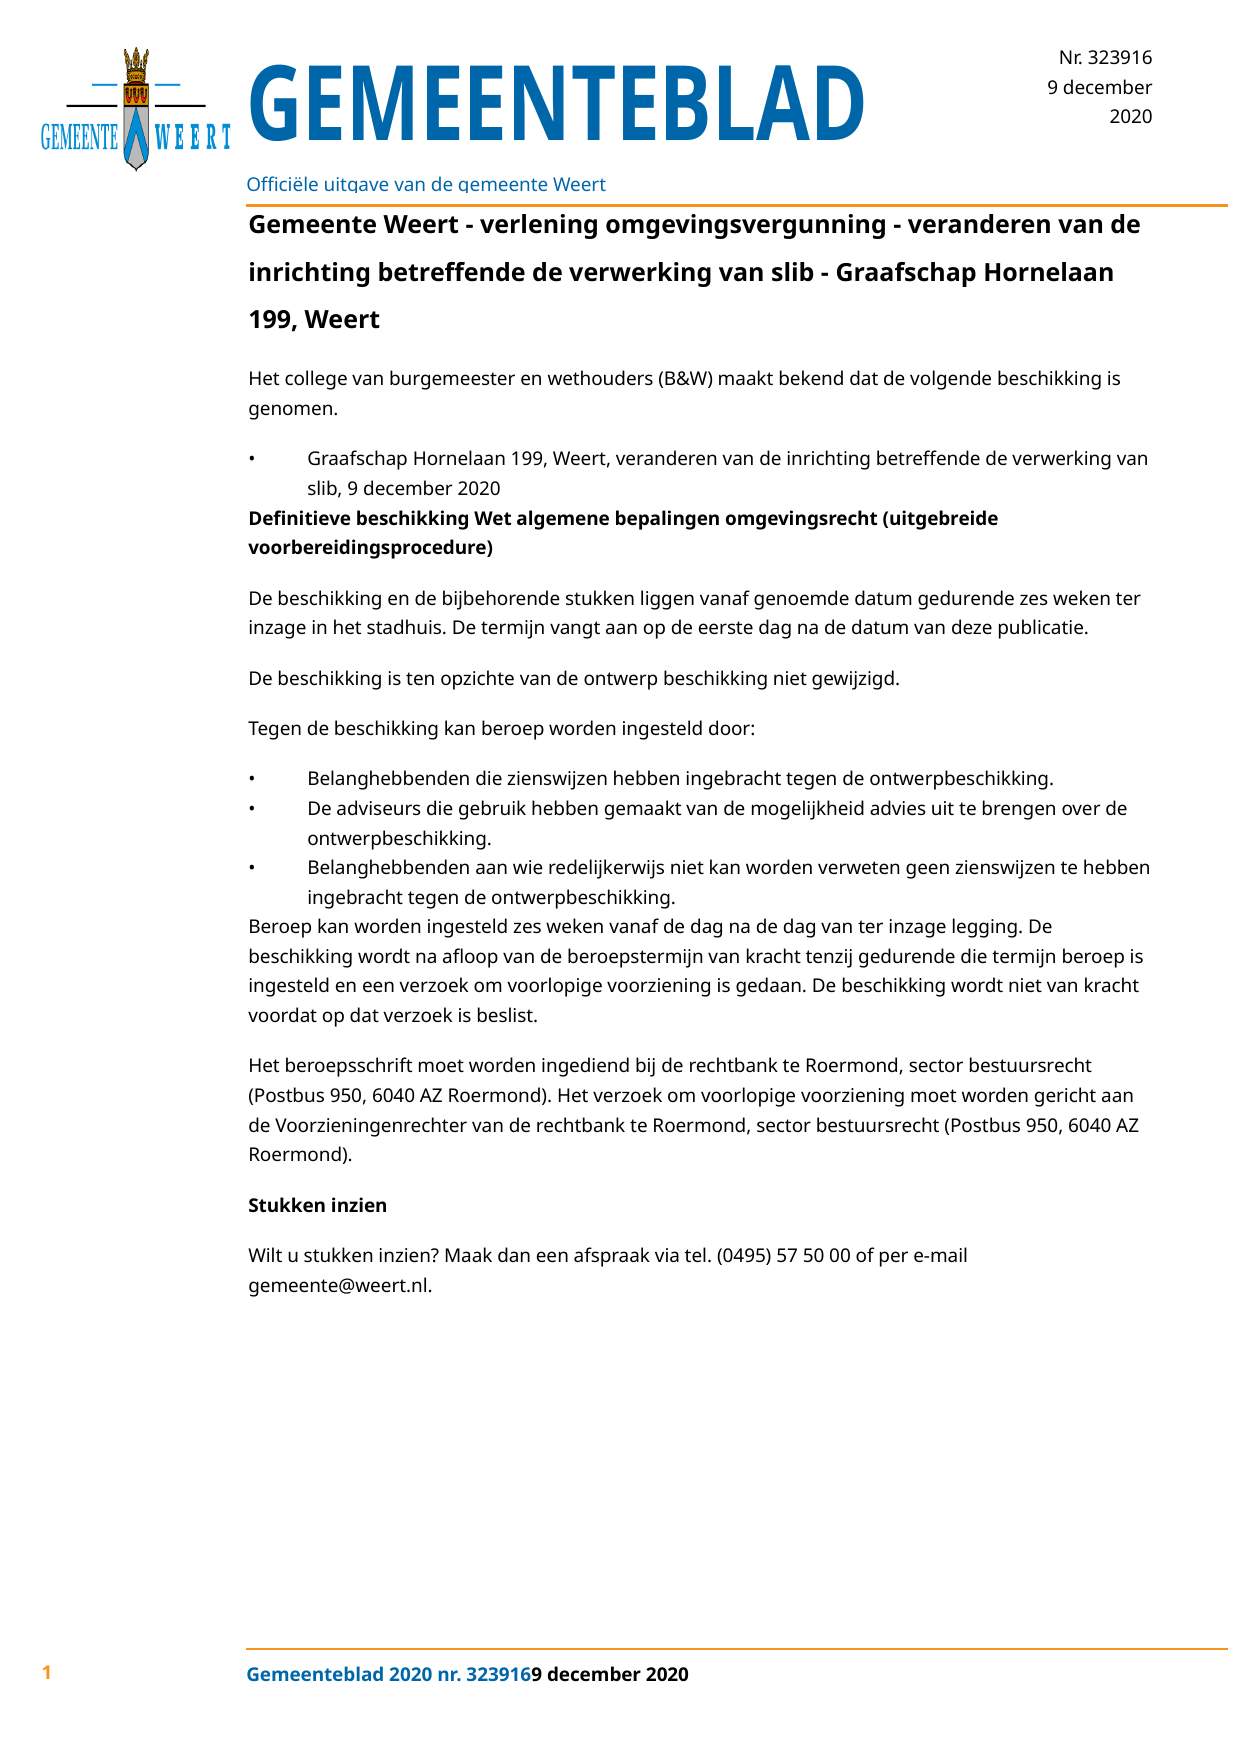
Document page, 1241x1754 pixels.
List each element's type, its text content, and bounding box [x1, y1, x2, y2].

list Belanghebbenden die zienswijzen hebben ingebracht tegen de ontwerpbeschikking. [248, 766, 1152, 791]
text De beschikking en de bijbehorende stukken liggen vanaf genoemde datum gedurende zes weken ter inzage in het stadhuis. De termijn vangt aan op de eerste dag na de datum van deze publicatie. [248, 585, 1152, 640]
list De adviseurs die gebruik hebben gemaakt van de mogelijkheid advies uit te brengen over de ontwerpbeschikking. [248, 795, 1152, 850]
list Graafschap Hornelaan 199, Weert, veranderen van de inrichting betreffende de verwerking van slib, 9 december 2020 [248, 446, 1152, 501]
list Belanghebbenden aan wie redelijkerwijs niet kan worden verweten geen zienswijzen te hebben ingebracht tegen de ontwerpbeschikking. [248, 854, 1152, 909]
text De beschikking is ten opzichte van de ontwerp beschikking niet gewijzigd. [248, 665, 1152, 690]
text Stukken inzien [248, 1192, 1152, 1217]
text Het beroepsschrift moet worden ingediend bij de rechtbank te Roermond, sector bestuursrecht (Postbus 950, 6040 AZ Roermond). Het verzoek om voorlopige voorziening moet worden gericht aan de Voorzieningenrechter van de rechtbank te Roermond, sector bestuursrecht (Postbus 950, 6040 AZ Roermond). [248, 1053, 1152, 1167]
text Gemeente Weert - verlening omgevingsvergunning - veranderen van de inrichting betreffende de verwerking van slib - Graafschap Hornelaan 199, Weert [248, 207, 1152, 336]
text Beroep kan worden ingesteld zes weken vanaf de dag na de dag van ter inzage legging. De beschikking wordt na afloop van de beroepstermijn van kracht tenzij gedurende die termijn beroep is ingesteld en een verzoek om voorlopige voorziening is gedaan. De beschikking wordt niet van kracht voordat op dat verzoek is beslist. [248, 913, 1152, 1028]
picture [41, 47, 231, 172]
text Tegen de beschikking kan beroep worden ingesteld door: [248, 715, 1152, 741]
text Wilt u stukken inzien? Maak dan een afspraak via tel. (0495) 57 50 00 of per e-mail gemeente@weert.nl. [248, 1242, 1152, 1297]
text Het college van burgemeester en wethouders (B&W) maakt bekend dat de volgende beschikking is genomen. [248, 366, 1152, 421]
text Definitieve beschikking Wet algemene bepalingen omgevingsrecht (uitgebreide voorbereidingsprocedure) [248, 505, 1152, 560]
